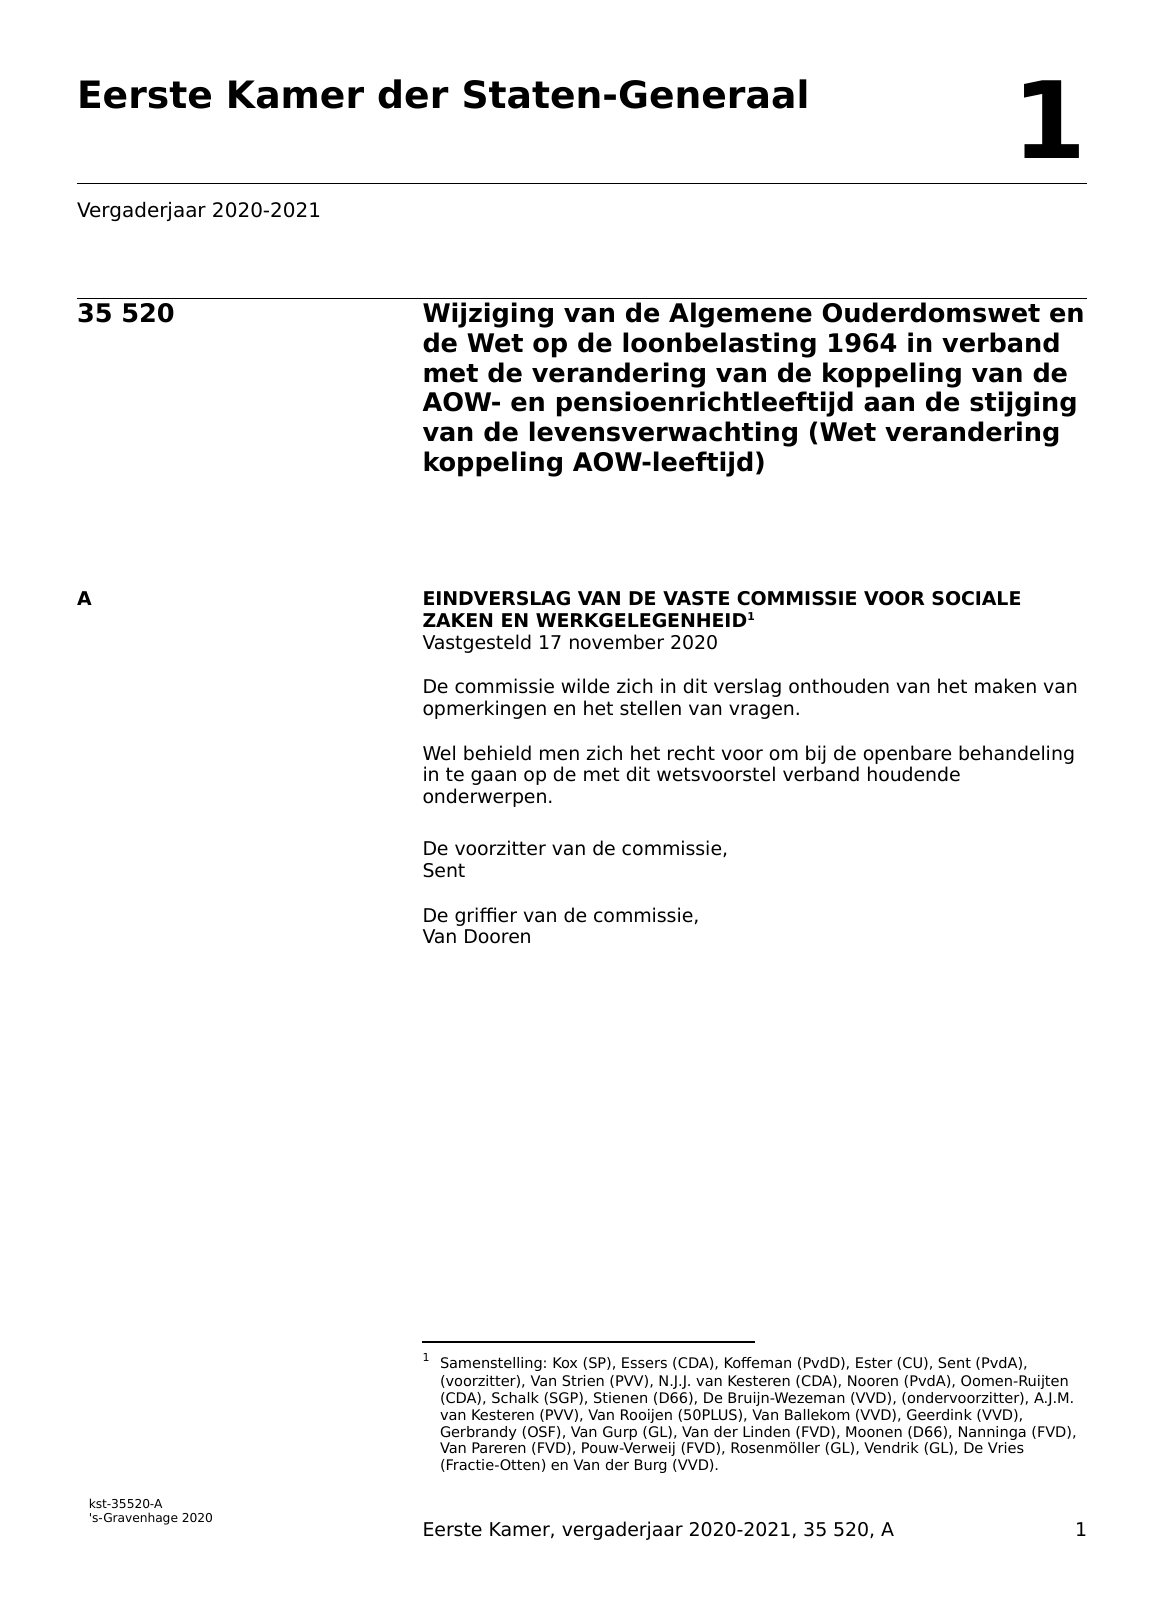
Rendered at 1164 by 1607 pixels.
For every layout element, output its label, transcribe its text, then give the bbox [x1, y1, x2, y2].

text 's-Gravenhage 2020 [88, 1511, 323, 1525]
table_header 1 [886, 59, 1087, 183]
text Wel behield men zich het recht voor om bij de openbare behandeling in te gaan op de met dit wetsvoorstel verband houdende onderwerpen. [422, 742, 1087, 808]
text kst-35520-A [88, 1497, 323, 1511]
text Vastgesteld 17 november 2020 [422, 632, 1087, 654]
text De commissie wilde zich in dit verslag onthouden van het maken van opmerkingen en het stellen van vragen. [422, 676, 1087, 720]
text Samenstelling: Kox (SP), Essers (CDA), Koffeman (PvdD), Ester (CU), Sent (PvdA), (voorzitter), Van Strien (PVV), N.J.J. van Kesteren (CDA), Nooren (PvdA), Oomen-Ruijten (CDA), Schalk (SGP), Stienen (D66), De Bruijn-Wezeman (VVD), (ondervoorzitter), A.J.M. van Kesteren (PVV), Van Rooijen (50PLUS), Van Ballekom (VVD), Geerdink (VVD), Gerbrandy (OSF), Van Gurp (GL), Van der Linden (FVD), Moonen (D66), Nanninga (FVD), Van Pareren (FVD), Pouw-Verweij (FVD), Rosenmöller (GL), Vendrik (GL), De Vries (Fractie-Otten) en Van der Burg (VVD). [422, 1351, 1087, 1474]
table_cell Vergaderjaar 2020-2021 [77, 184, 1087, 298]
table_header Eerste Kamer der Staten-Generaal [77, 59, 886, 183]
subtitle A EINDVERSLAG VAN DE VASTE COMMISSIE VOOR SOCIALE ZAKEN EN WERKGELEGENHEID [77, 588, 1087, 632]
text De griffier van de commissie, Van Dooren [422, 904, 1087, 948]
text De voorzitter van de commissie, Sent [422, 838, 1087, 882]
subtitle 35 520 Wijziging van de Algemene Ouderdomswet en de Wet op de loonbelasting 1964 in verband met de verandering van de koppeling van de AOW- en pensioenrichtleeftijd aan de stijging van de levensverwachting (Wet verandering koppeling AOW-leeftijd) [77, 299, 1087, 477]
